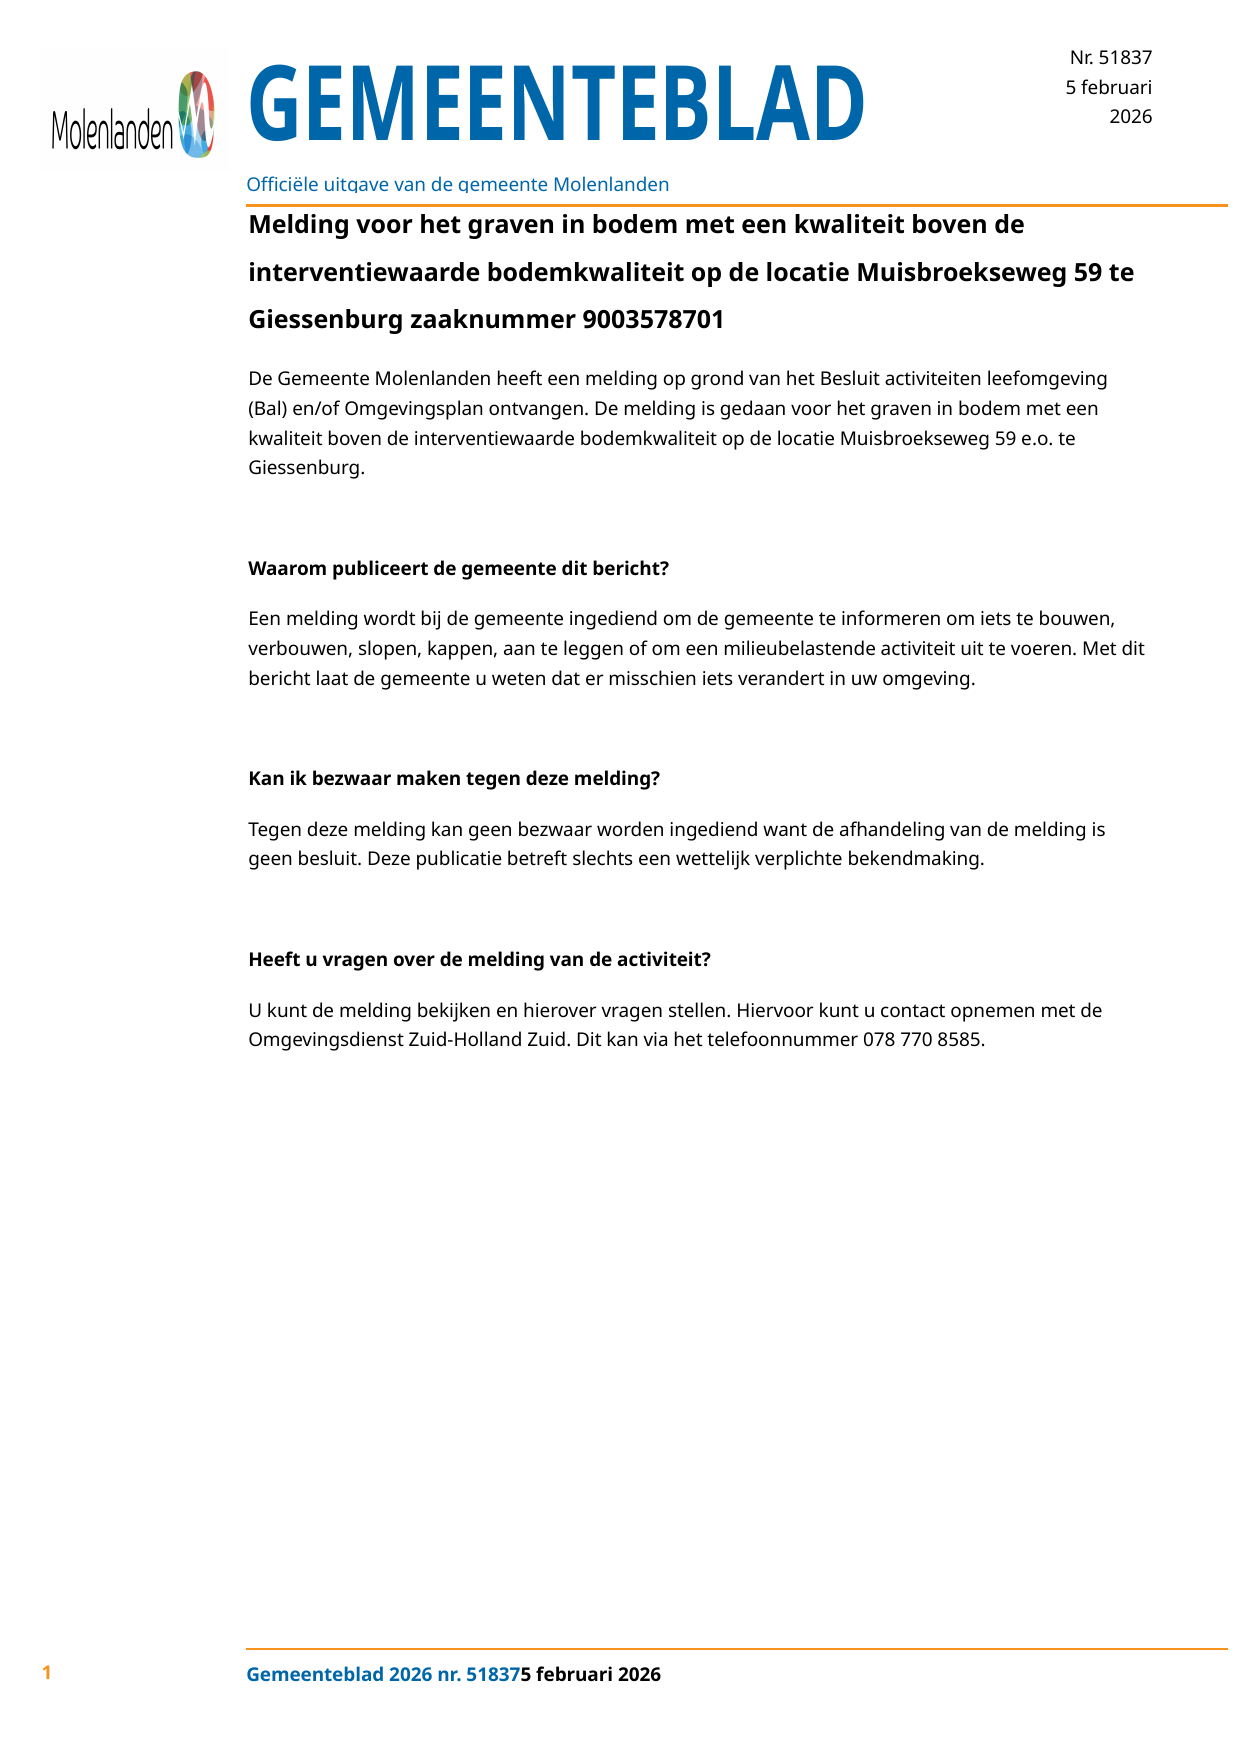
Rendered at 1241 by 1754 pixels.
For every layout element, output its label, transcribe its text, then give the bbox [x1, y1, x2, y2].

text Waarom publiceert de gemeente dit bericht? [248, 555, 1152, 581]
text Heeft u vragen over de melding van de activiteit? [248, 946, 1152, 972]
text Kan ik bezwaar maken tegen deze melding? [248, 766, 1152, 791]
text De Gemeente Molenlanden heeft een melding op grond van het Besluit activiteiten leefomgeving (Bal) en/of Omgevingsplan ontvangen. De melding is gedaan voor het graven in bodem met een kwaliteit boven de interventiewaarde bodemkwaliteit op de locatie Muisbroekseweg 59 e.o. te Giessenburg. [248, 366, 1152, 480]
picture [41, 47, 231, 172]
text Een melding wordt bij de gemeente ingediend om de gemeente te informeren om iets te bouwen, verbouwen, slopen, kappen, aan te leggen of om een milieubelastende activiteit uit te voeren. Met dit bericht laat de gemeente u weten dat er misschien iets verandert in uw omgeving. [248, 606, 1152, 690]
text Melding voor het graven in bodem met een kwaliteit boven de interventiewaarde bodemkwaliteit op de locatie Muisbroekseweg 59 te Giessenburg zaaknummer 9003578701 [248, 207, 1152, 336]
text Tegen deze melding kan geen bezwaar worden ingediend want de afhandeling van de melding is geen besluit. Deze publicatie betreft slechts een wettelijk verplichte bekendmaking. [248, 816, 1152, 871]
text U kunt de melding bekijken en hierover vragen stellen. Hiervoor kunt u contact opnemen met de Omgevingsdienst Zuid-Holland Zuid. Dit kan via het telefoonnummer 078 770 8585. [248, 997, 1152, 1052]
